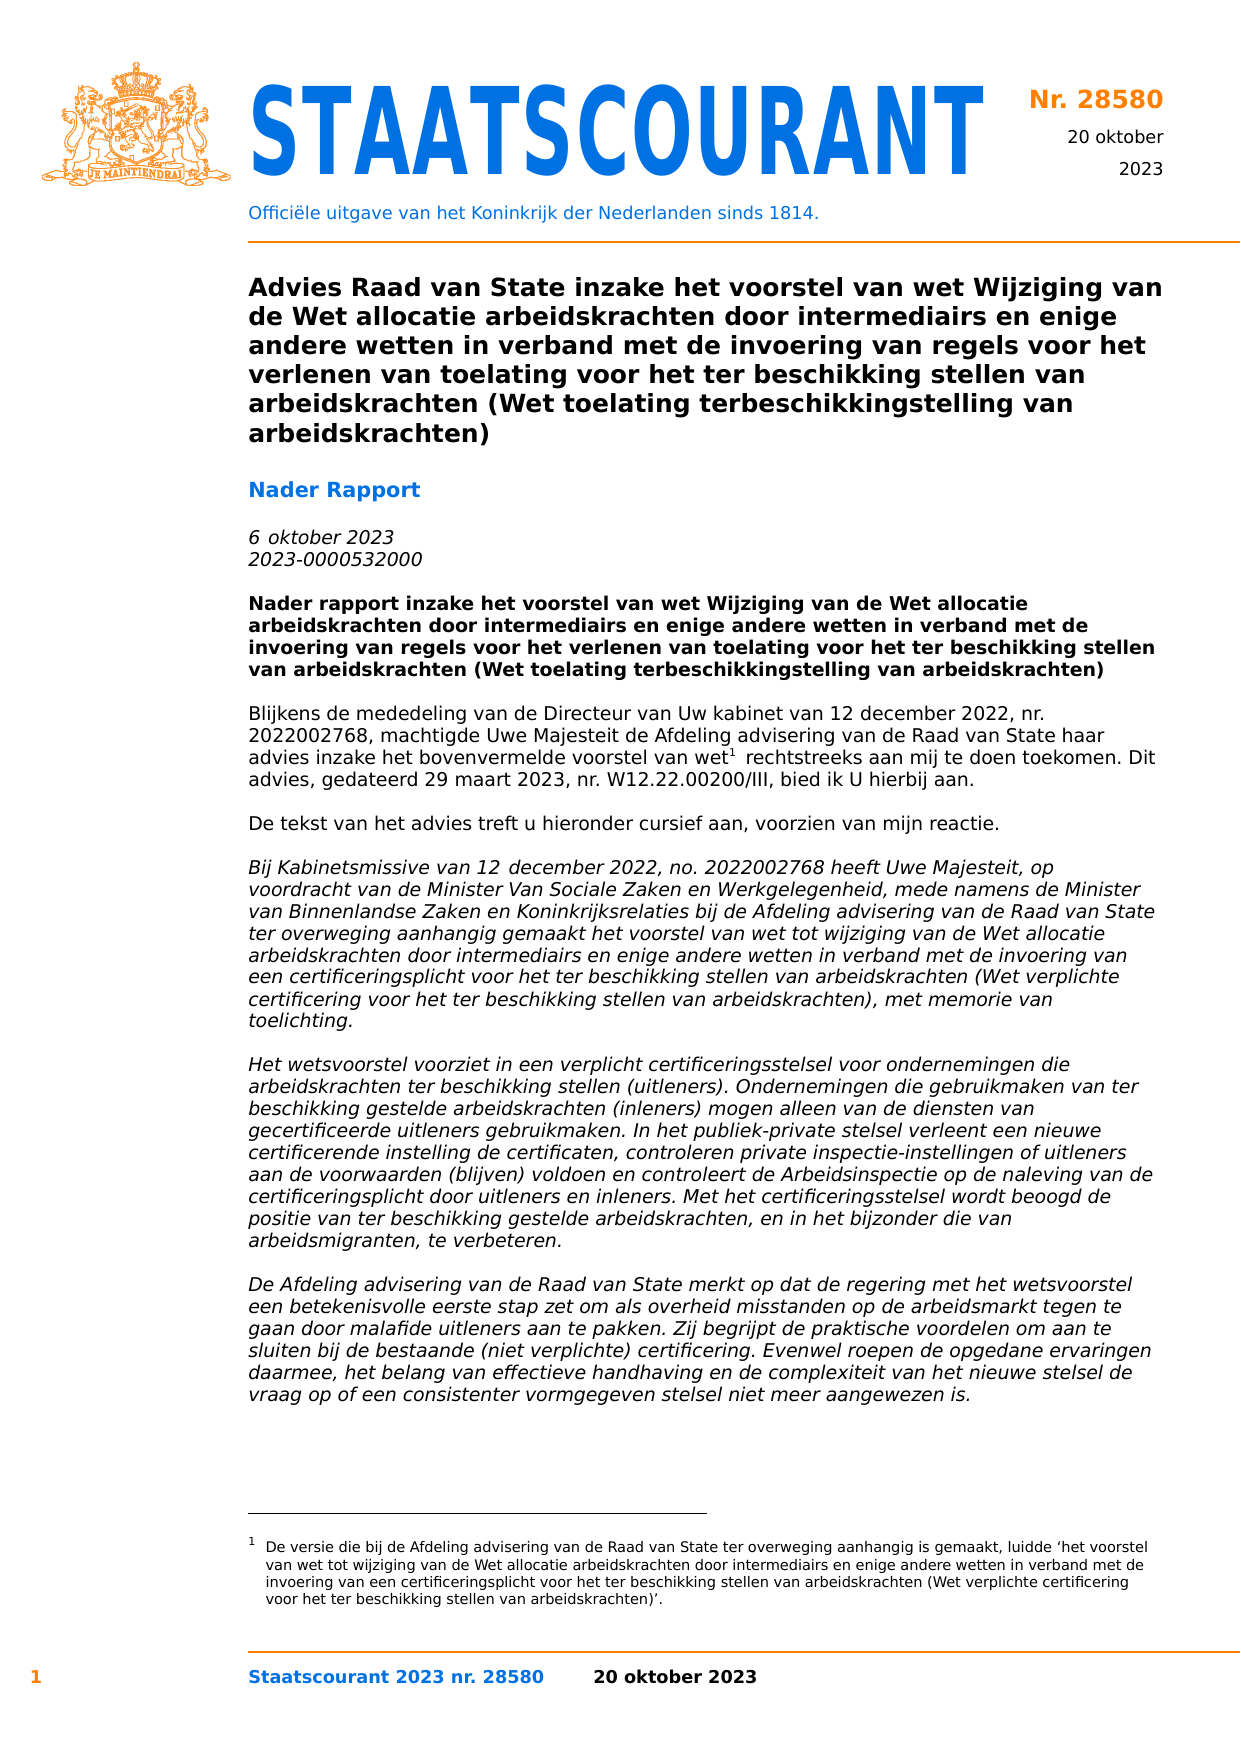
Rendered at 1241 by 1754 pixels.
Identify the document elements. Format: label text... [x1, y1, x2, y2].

subtitle Nader Rapport [248, 478, 1163, 502]
text De versie die bij de Afdeling advisering van de Raad van State ter overweging aanhangig is gemaakt, luidde ‘het voorstel van wet tot wijziging van de Wet allocatie arbeidskrachten door intermediairs en enige andere wetten in verband met de invoering van een certificeringsplicht voor het ter beschikking stellen van arbeidskrachten (Wet verplichte certificering voor het ter beschikking stellen van arbeidskrachten)’. [248, 1535, 1163, 1608]
text De Afdeling advisering van de Raad van State merkt op dat de regering met het wetsvoorstel een betekenisvolle eerste stap zet om als overheid misstanden op de arbeidsmarkt tegen te gaan door malafide uitleners aan te pakken. Zij begrijpt de praktische voordelen om aan te sluiten bij de bestaande (niet verplichte) certificering. Evenwel roepen de opgedane ervaringen daarmee, het belang van effectieve handhaving en de complexiteit van het nieuwe stelsel de vraag op of een consistenter vormgegeven stelsel niet meer aangewezen is. [248, 1274, 1163, 1406]
picture [41, 62, 231, 186]
text Nader rapport inzake het voorstel van wet Wijziging van de Wet allocatie arbeidskrachten door intermediairs en enige andere wetten in verband met de invoering van regels voor het verlenen van toelating voor het ter beschikking stellen van arbeidskrachten (Wet toelating terbeschikkingstelling van arbeidskrachten) [248, 593, 1163, 681]
table_cell 2023 [998, 153, 1240, 203]
text De tekst van het advies treft u hieronder cursief aan, voorzien van mijn reactie. [248, 813, 1163, 835]
table_cell 20 oktober [998, 121, 1240, 153]
text 6 oktober 2023 [248, 527, 1163, 549]
text Het wetsvoorstel voorziet in een verplicht certificeringsstelsel voor ondernemingen die arbeidskrachten ter beschikking stellen (uitleners). Ondernemingen die gebruikmaken van ter beschikking gestelde arbeidskrachten (inleners) mogen alleen van de diensten van gecertificeerde uitleners gebruikmaken. In het publiek-private stelsel verleent een nieuwe certificerende instelling de certificaten, controleren private inspectie-instellingen of uitleners aan de voorwaarden (blijven) voldoen en controleert de Arbeidsinspectie op de naleving van de certificeringsplicht door uitleners en inleners. Met het certificeringsstelsel wordt beoogd de positie van ter beschikking gestelde arbeidskrachten, en in het bijzonder die van arbeidsmigranten, te verbeteren. [248, 1054, 1163, 1252]
table_header Nr. 28580 [998, 62, 1240, 121]
table_header STAATSCOURANT [248, 62, 998, 203]
text 2023-0000532000 [248, 549, 1163, 571]
table_cell Officiële uitgave van het Koninkrijk der Nederlanden sinds 1814. [248, 203, 1240, 241]
text Bij Kabinetsmissive van 12 december 2022, no. 2022002768 heeft Uwe Majesteit, op voordracht van de Minister Van Sociale Zaken en Werkgelegenheid, mede namens de Minister van Binnenlandse Zaken en Koninkrijksrelaties bij de Afdeling advisering van de Raad van State ter overweging aanhangig gemaakt het voorstel van wet tot wijziging van de Wet allocatie arbeidskrachten door intermediairs en enige andere wetten in verband met de invoering van een certificeringsplicht voor het ter beschikking stellen van arbeidskrachten (Wet verplichte certificering voor het ter beschikking stellen van arbeidskrachten), met memorie van toelichting. [248, 857, 1163, 1032]
text Blijkens de mededeling van de Directeur van Uw kabinet van 12 december 2022, nr. 2022002768, machtigde Uwe Majesteit de Afdeling advisering van de Raad van State haar advies inzake het bovenvermelde voorstel van wet rechtstreeks aan mij te doen toekomen. Dit advies, gedateerd 29 maart 2023, nr. W12.22.00200/III, bied ik U hierbij aan. [248, 703, 1163, 791]
table_header [25, 62, 248, 241]
subtitle Advies Raad van State inzake het voorstel van wet Wijziging van de Wet allocatie arbeidskrachten door intermediairs en enige andere wetten in verband met de invoering van regels voor het verlenen van toelating voor het ter beschikking stellen van arbeidskrachten (Wet toelating terbeschikkingstelling van arbeidskrachten) [248, 273, 1163, 448]
